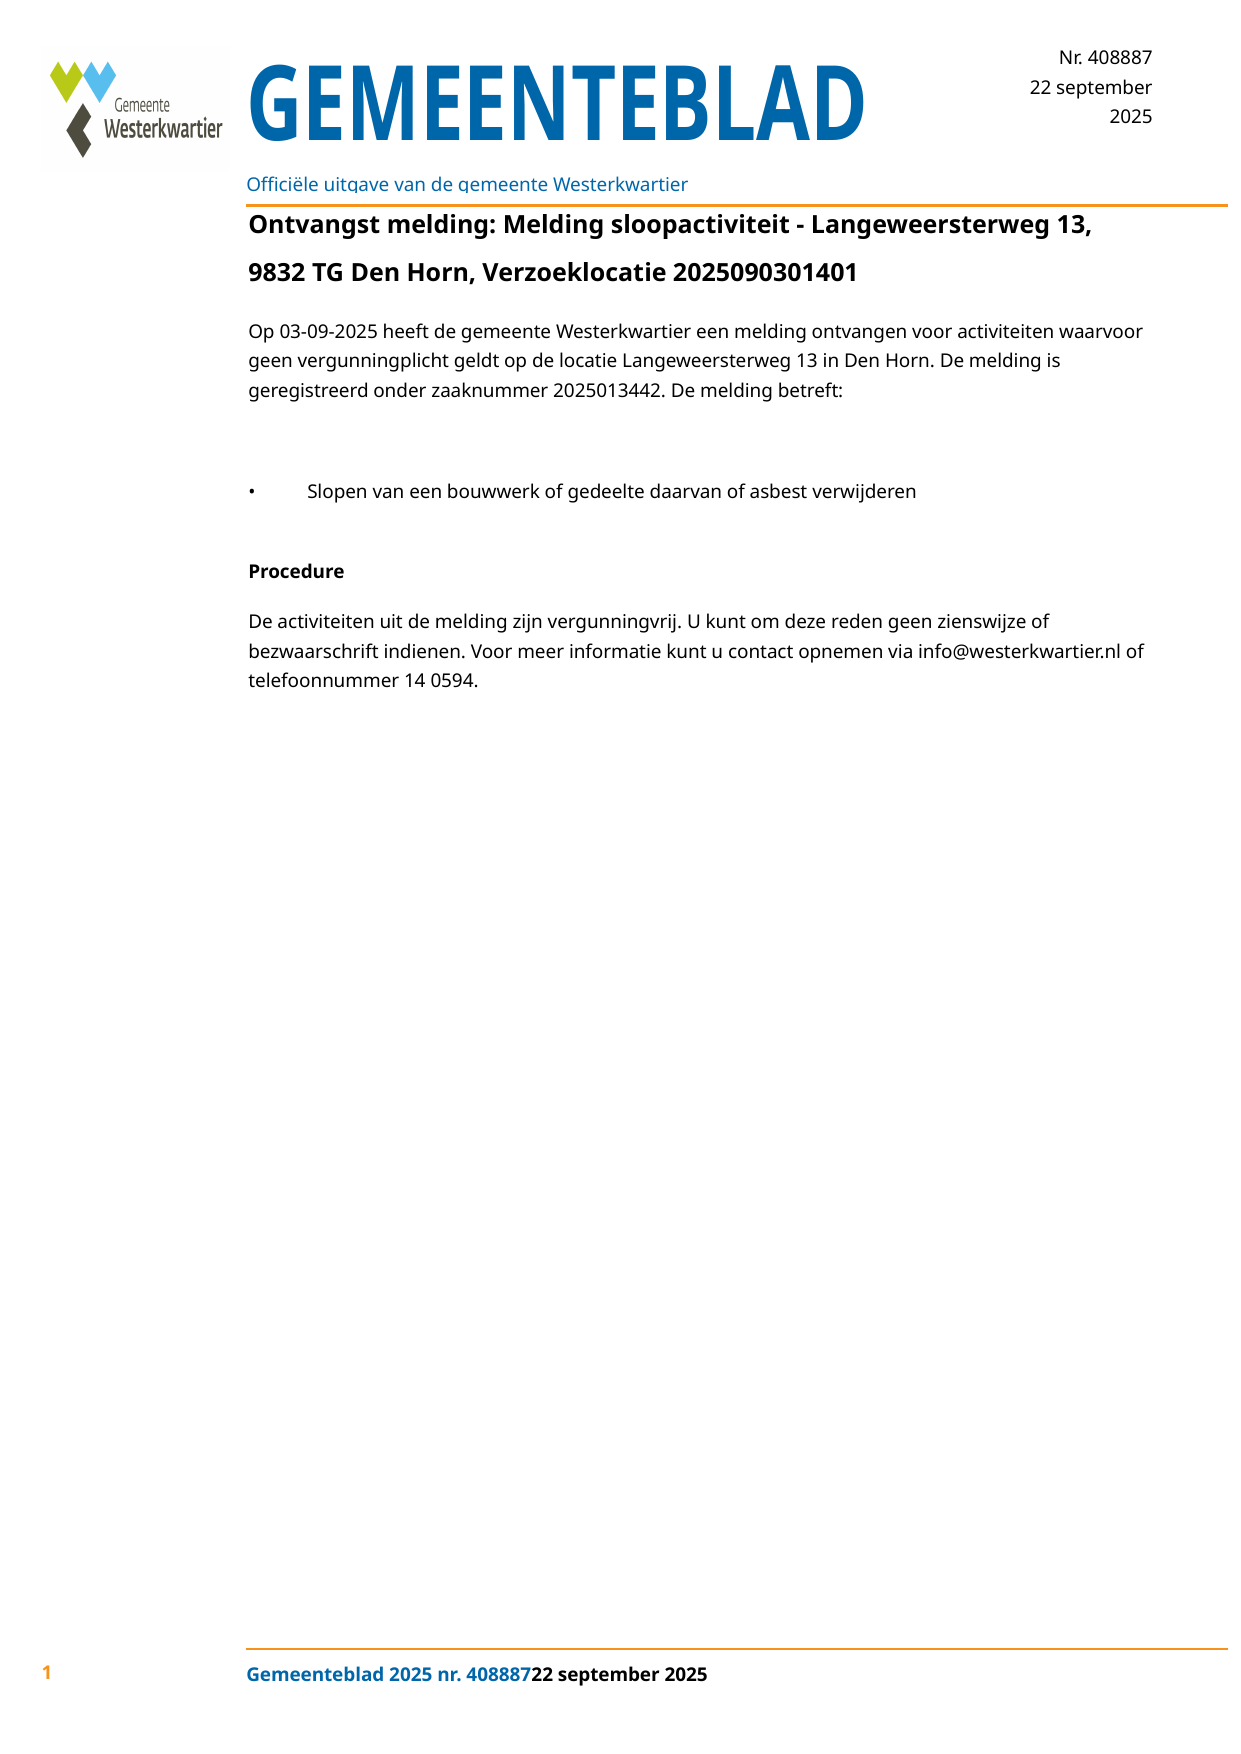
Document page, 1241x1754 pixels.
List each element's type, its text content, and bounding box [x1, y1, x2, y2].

text Procedure [248, 558, 1152, 584]
list Slopen van een bouwwerk of gedeelte daarvan of asbest verwijderen [248, 478, 1152, 504]
text De activiteiten uit de melding zijn vergunningvrij. U kunt om deze reden geen zienswijze of bezwaarschrift indienen. Voor meer informatie kunt u contact opnemen via info@westerkwartier.nl of telefoonnummer 14 0594. [248, 608, 1152, 693]
text Ontvangst melding: Melding sloopactiviteit - Langeweersterweg 13, 9832 TG Den Horn, Verzoeklocatie 2025090301401 [248, 207, 1152, 288]
picture [41, 47, 231, 172]
text Op 03-09-2025 heeft de gemeente Westerkwartier een melding ontvangen voor activiteiten waarvoor geen vergunningplicht geldt op de locatie Langeweersterweg 13 in Den Horn. De melding is geregistreerd onder zaaknummer 2025013442. De melding betreft: [248, 318, 1152, 403]
